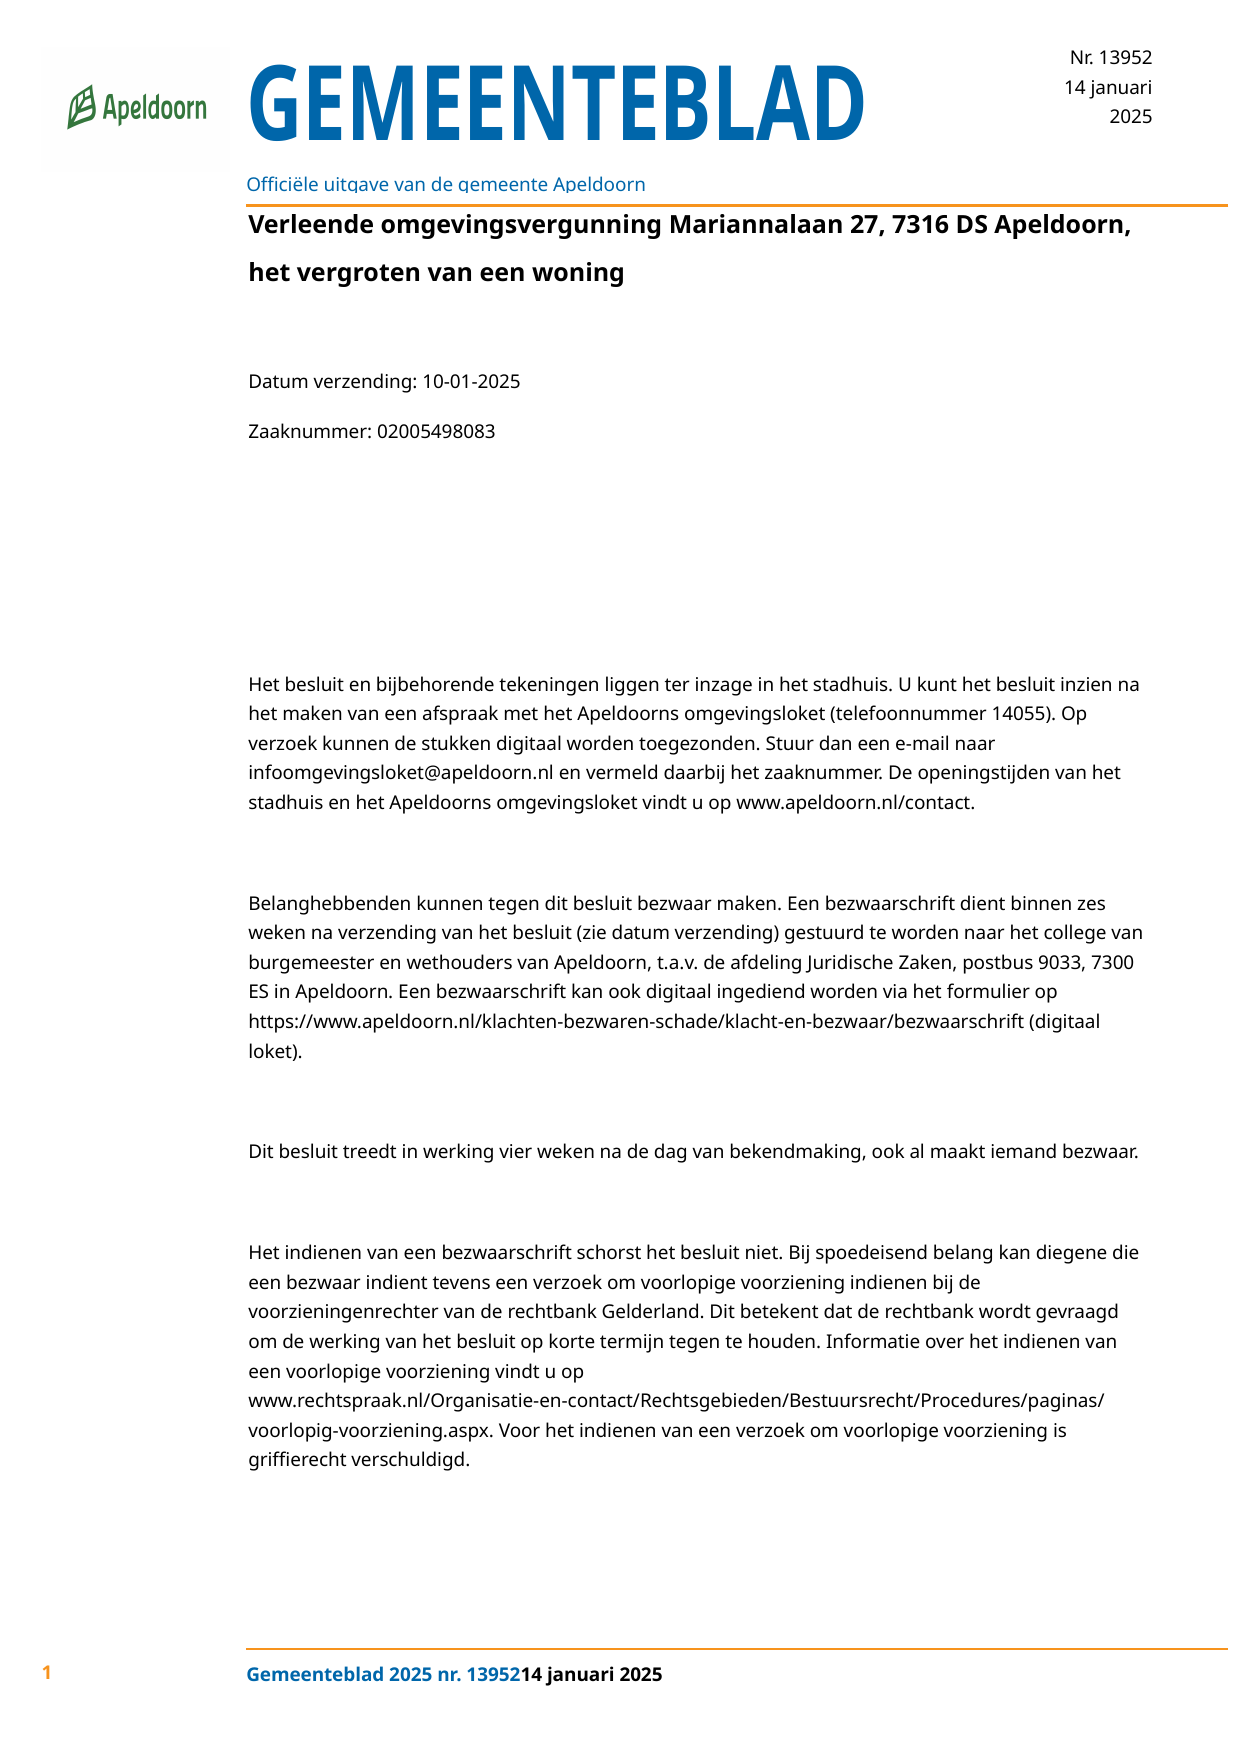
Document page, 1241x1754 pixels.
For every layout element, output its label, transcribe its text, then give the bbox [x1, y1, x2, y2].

text Verleende omgevingsvergunning Mariannalaan 27, 7316 DS Apeldoorn, het vergroten van een woning [248, 207, 1152, 288]
text Belanghebbenden kunnen tegen dit besluit bezwaar maken. Een bezwaarschrift dient binnen zes weken na verzending van het besluit (zie datum verzending) gestuurd te worden naar het college van burgemeester en wethouders van Apeldoorn, t.a.v. de afdeling Juridische Zaken, postbus 9033, 7300 ES in Apeldoorn. Een bezwaarschrift kan ook digitaal ingediend worden via het formulier op https://www.apeldoorn.nl/klachten-bezwaren-schade/klacht-en-bezwaar/bezwaarschrift (digitaal loket). [248, 890, 1152, 1064]
text Het indienen van een bezwaarschrift schorst het besluit niet. Bij spoedeisend belang kan diegene die een bezwaar indient tevens een verzoek om voorlopige voorziening indienen bij de voorzieningenrechter van de rechtbank Gelderland. Dit betekent dat de rechtbank wordt gevraagd om de werking van het besluit op korte termijn tegen te houden. Informatie over het indienen van een voorlopige voorziening vindt u op www.rechtspraak.nl/Organisatie-en-contact/Rechtsgebieden/Bestuursrecht/Procedures/paginas/voorlopig-voorziening.aspx. Voor het indienen van een verzoek om voorlopige voorziening is griffierecht verschuldigd. [248, 1239, 1152, 1472]
text Dit besluit treedt in werking vier weken na de dag van bekendmaking, ook al maakt iemand bezwaar. [248, 1139, 1152, 1164]
text Het besluit en bijbehorende tekeningen liggen ter inzage in het stadhuis. U kunt het besluit inzien na het maken van een afspraak met het Apeldoorns omgevingsloket (telefoonnummer 14055). Op verzoek kunnen de stukken digitaal worden toegezonden. Stuur dan een e-mail naar infoomgevingsloket@apeldoorn.nl en vermeld daarbij het zaaknummer. De openingstijden van het stadhuis en het Apeldoorns omgevingsloket vindt u op www.apeldoorn.nl/contact. [248, 671, 1152, 815]
text Datum verzending: 10-01-2025 [248, 368, 1152, 394]
text Zaaknummer: 02005498083 [248, 419, 1152, 444]
picture [41, 47, 231, 172]
